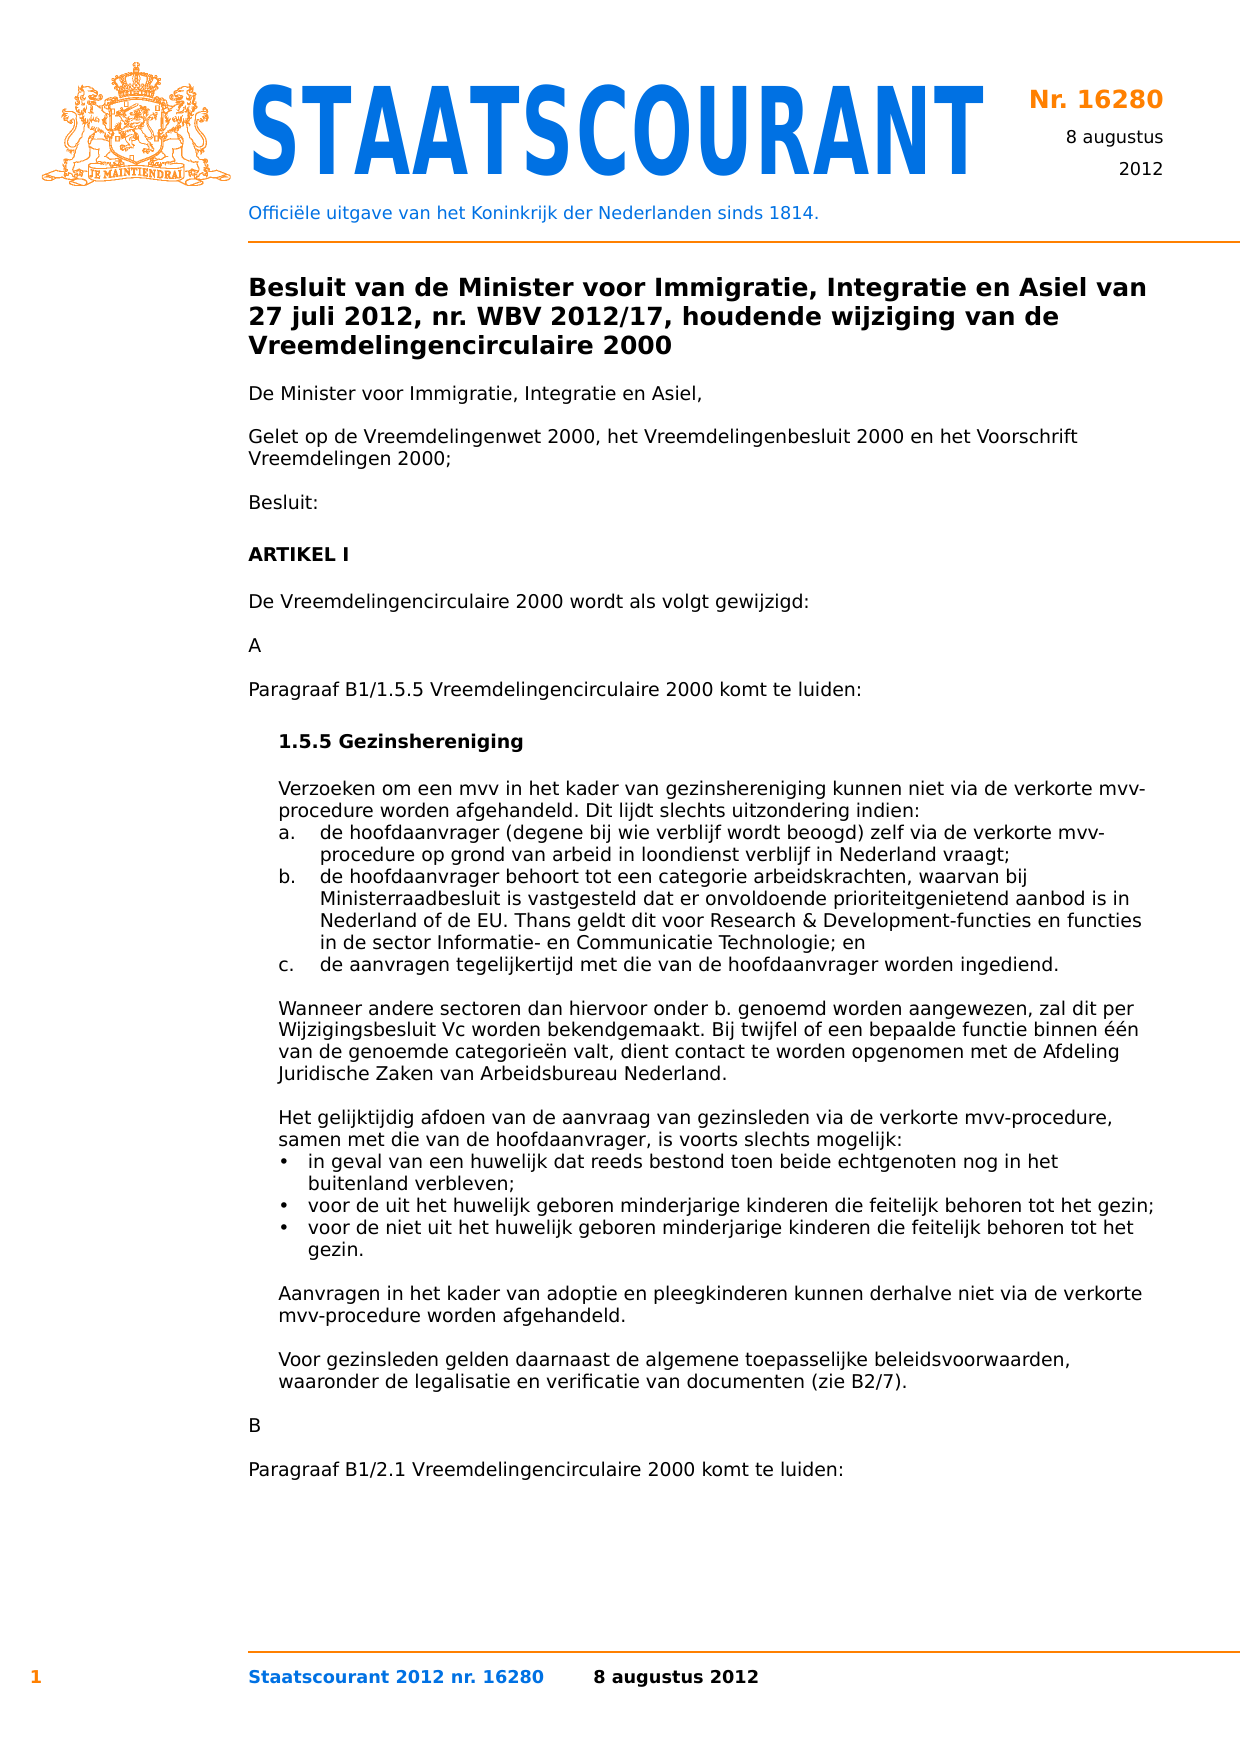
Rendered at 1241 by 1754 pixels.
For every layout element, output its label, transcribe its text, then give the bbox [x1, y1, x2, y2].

text Paragraaf B1/2.1 Vreemdelingencirculaire 2000 komt te luiden: [248, 1458, 1163, 1480]
text Aanvragen in het kader van adoptie en pleegkinderen kunnen derhalve niet via de verkorte mvv-procedure worden afgehandeld. [278, 1283, 1163, 1327]
subtitle 1.5.5 Gezinshereniging [278, 731, 1163, 753]
text Het gelijktijdig afdoen van de aanvraag van gezinsleden via de verkorte mvv-procedure, samen met die van de hoofdaanvrager, is voorts slechts mogelijk: [278, 1107, 1163, 1151]
picture [41, 62, 231, 186]
text Wanneer andere sectoren dan hiervoor onder b. genoemd worden aangewezen, zal dit per Wijzigingsbesluit Vc worden bekendgemaakt. Bij twijfel of een bepaalde functie binnen één van de genoemde categorieën valt, dient contact te worden opgenomen met de Afdeling Juridische Zaken van Arbeidsbureau Nederland. [278, 997, 1163, 1085]
subtitle ARTIKEL I [248, 544, 1163, 566]
text De Minister voor Immigratie, Integratie en Asiel, [248, 382, 1163, 404]
text • voor de niet uit het huwelijk geboren minderjarige kinderen die feitelijk behoren tot het gezin. [278, 1217, 1163, 1261]
text Verzoeken om een mvv in het kader van gezinshereniging kunnen niet via de verkorte mvv-procedure worden afgehandeld. Dit lijdt slechts uitzondering indien: [278, 778, 1163, 822]
table_cell Officiële uitgave van het Koninkrijk der Nederlanden sinds 1814. [248, 203, 1240, 241]
text Paragraaf B1/1.5.5 Vreemdelingencirculaire 2000 komt te luiden: [248, 679, 1163, 701]
text • in geval van een huwelijk dat reeds bestond toen beide echtgenoten nog in het buitenland verbleven; [278, 1151, 1163, 1195]
text Gelet op de Vreemdelingenwet 2000, het Vreemdelingenbesluit 2000 en het Voorschrift Vreemdelingen 2000; [248, 426, 1163, 470]
text De Vreemdelingencirculaire 2000 wordt als volgt gewijzigd: [248, 591, 1163, 613]
table_header Nr. 16280 [998, 62, 1240, 121]
text • voor de uit het huwelijk geboren minderjarige kinderen die feitelijk behoren tot het gezin; [278, 1195, 1163, 1217]
text Besluit: [248, 492, 1163, 514]
subtitle Besluit van de Minister voor Immigratie, Integratie en Asiel van 27 juli 2012, nr. WBV 2012/17, houdende wijziging van de Vreemdelingencirculaire 2000 [248, 273, 1163, 361]
table_header [25, 62, 248, 241]
text B [248, 1414, 1163, 1437]
text c. de aanvragen tegelijkertijd met die van de hoofdaanvrager worden ingediend. [278, 953, 1163, 976]
text b. de hoofdaanvrager behoort tot een categorie arbeidskrachten, waarvan bij Ministerraadbesluit is vastgesteld dat er onvoldoende prioriteitgenietend aanbod is in Nederland of de EU. Thans geldt dit voor Research & Development-functies en functies in de sector Informatie- en Communicatie Technologie; en [278, 866, 1163, 953]
text Voor gezinsleden gelden daarnaast de algemene toepasselijke beleidsvoorwaarden, waaronder de legalisatie en verificatie van documenten (zie B2/7). [278, 1349, 1163, 1393]
table_cell 8 augustus [998, 121, 1240, 153]
text A [248, 635, 1163, 657]
text a. de hoofdaanvrager (degene bij wie verblijf wordt beoogd) zelf via de verkorte mvv-procedure op grond van arbeid in loondienst verblijf in Nederland vraagt; [278, 822, 1163, 866]
table_cell 2012 [998, 153, 1240, 203]
table_header STAATSCOURANT [248, 62, 998, 203]
